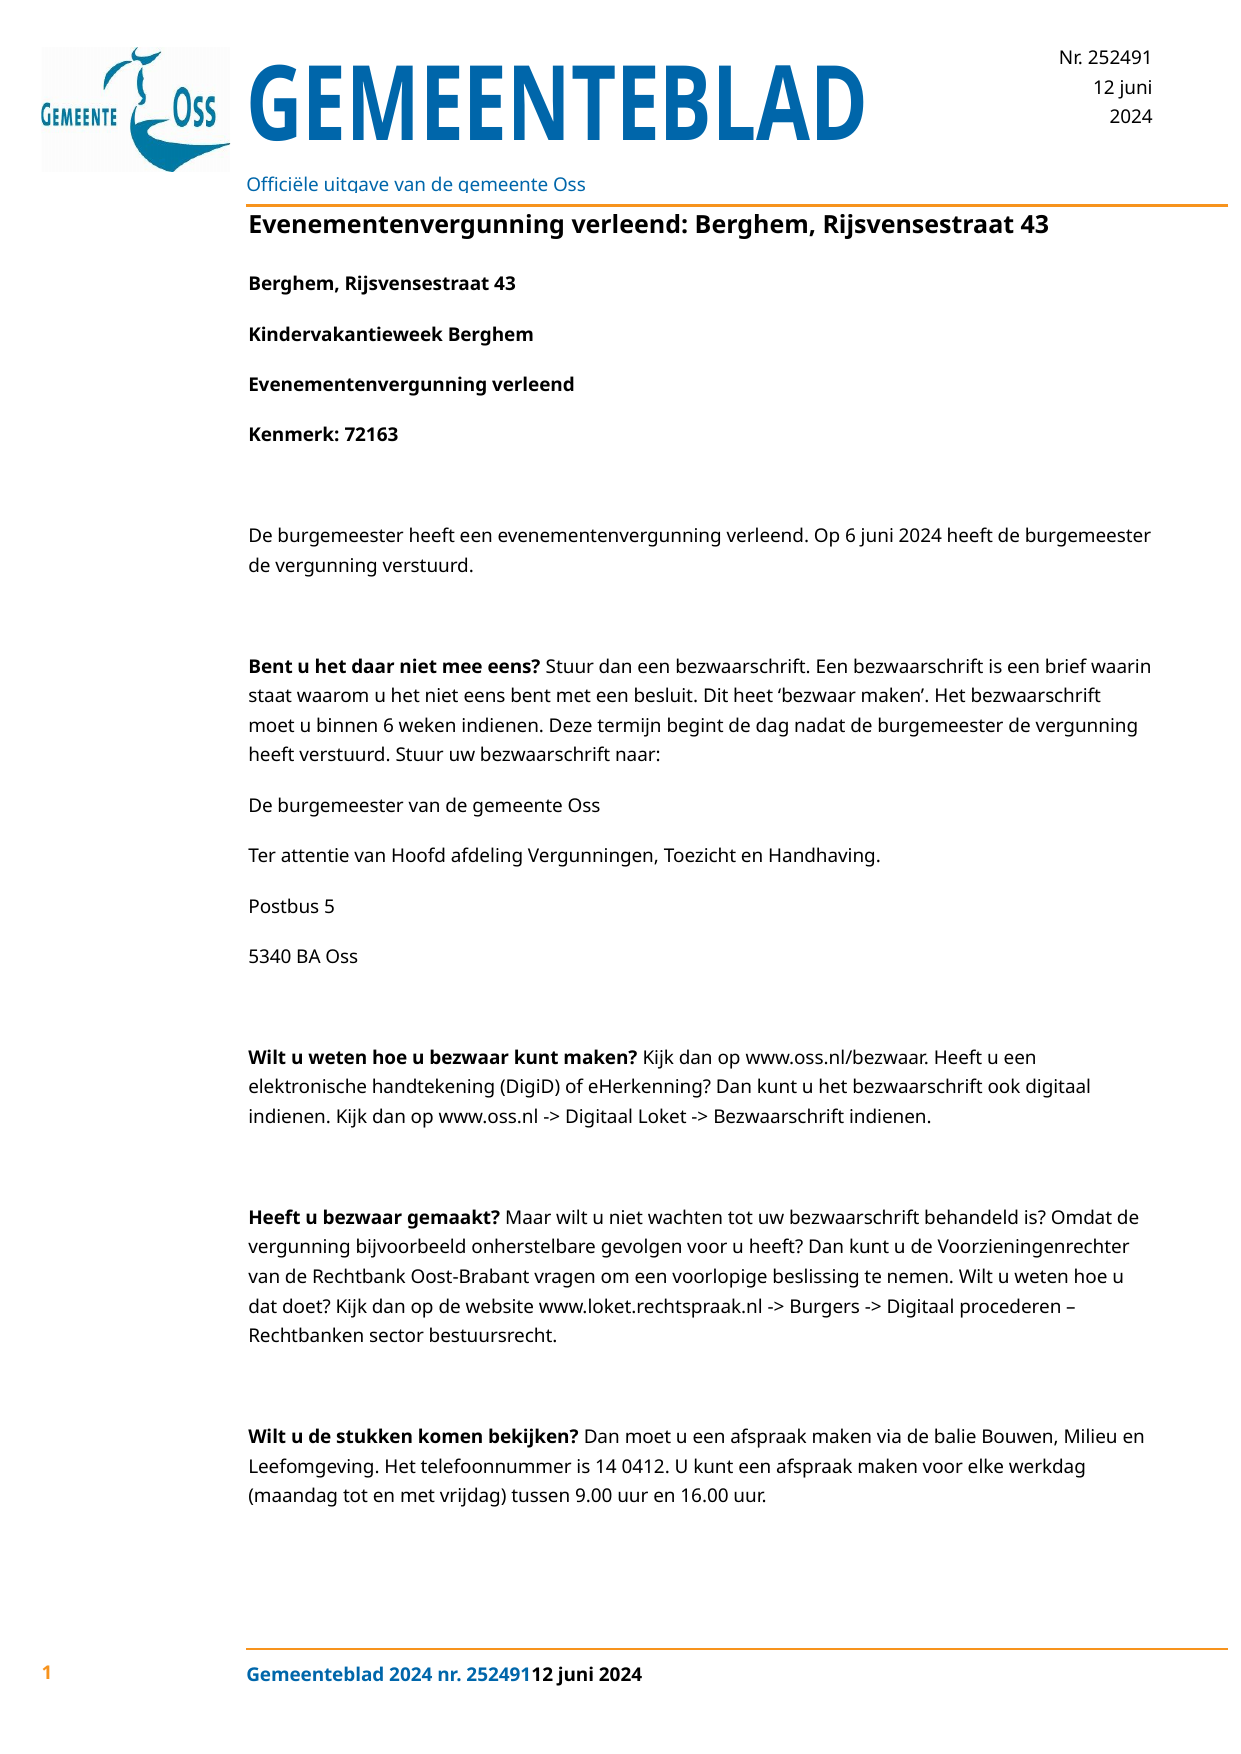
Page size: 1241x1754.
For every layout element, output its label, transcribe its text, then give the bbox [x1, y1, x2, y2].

text Wilt u weten hoe u bezwaar kunt maken? Kijk dan op www.oss.nl/bezwaar. Heeft u een elektronische handtekening (DigiD) of eHerkenning? Dan kunt u het bezwaarschrift ook digitaal indienen. Kijk dan op www.oss.nl -> Digitaal Loket -> Bezwaarschrift indienen. [248, 1044, 1152, 1129]
text Evenementenvergunning verleend: Berghem, Rijsvensestraat 43 [248, 207, 1152, 241]
text Ter attentie van Hoofd afdeling Vergunningen, Toezicht en Handhaving. [248, 842, 1152, 868]
text 5340 BA Oss [248, 943, 1152, 969]
text Berghem, Rijsvensestraat 43 [248, 270, 1152, 296]
text Evenementenvergunning verleend [248, 371, 1152, 397]
text De burgemeester van de gemeente Oss [248, 792, 1152, 818]
text Wilt u de stukken komen bekijken? Dan moet u een afspraak maken via de balie Bouwen, Milieu en Leefomgeving. Het telefoonnummer is 14 0412. U kunt een afspraak maken voor elke werkdag (maandag tot en met vrijdag) tussen 9.00 uur en 16.00 uur. [248, 1423, 1152, 1508]
text Kindervakantieweek Berghem [248, 321, 1152, 346]
text De burgemeester heeft een evenementenvergunning verleend. Op 6 juni 2024 heeft de burgemeester de vergunning verstuurd. [248, 522, 1152, 578]
picture [41, 47, 231, 172]
text Bent u het daar niet mee eens? Stuur dan een bezwaarschrift. Een bezwaarschrift is een brief waarin staat waarom u het niet eens bent met een besluit. Dit heet ‘bezwaar maken’. Het bezwaarschrift moet u binnen 6 weken indienen. Deze termijn begint de dag nadat de burgemeester de vergunning heeft verstuurd. Stuur uw bezwaarschrift naar: [248, 653, 1152, 767]
text Kenmerk: 72163 [248, 422, 1152, 447]
text Postbus 5 [248, 893, 1152, 918]
text Heeft u bezwaar gemaakt? Maar wilt u niet wachten tot uw bezwaarschrift behandeld is? Omdat de vergunning bijvoorbeeld onherstelbare gevolgen voor u heeft? Dan kunt u de Voorzieningenrechter van de Rechtbank Oost-Brabant vragen om een voorlopige beslissing te nemen. Wilt u weten hoe u dat doet? Kijk dan op de website www.loket.rechtspraak.nl -> Burgers -> Digitaal procederen – Rechtbanken sector bestuursrecht. [248, 1204, 1152, 1348]
